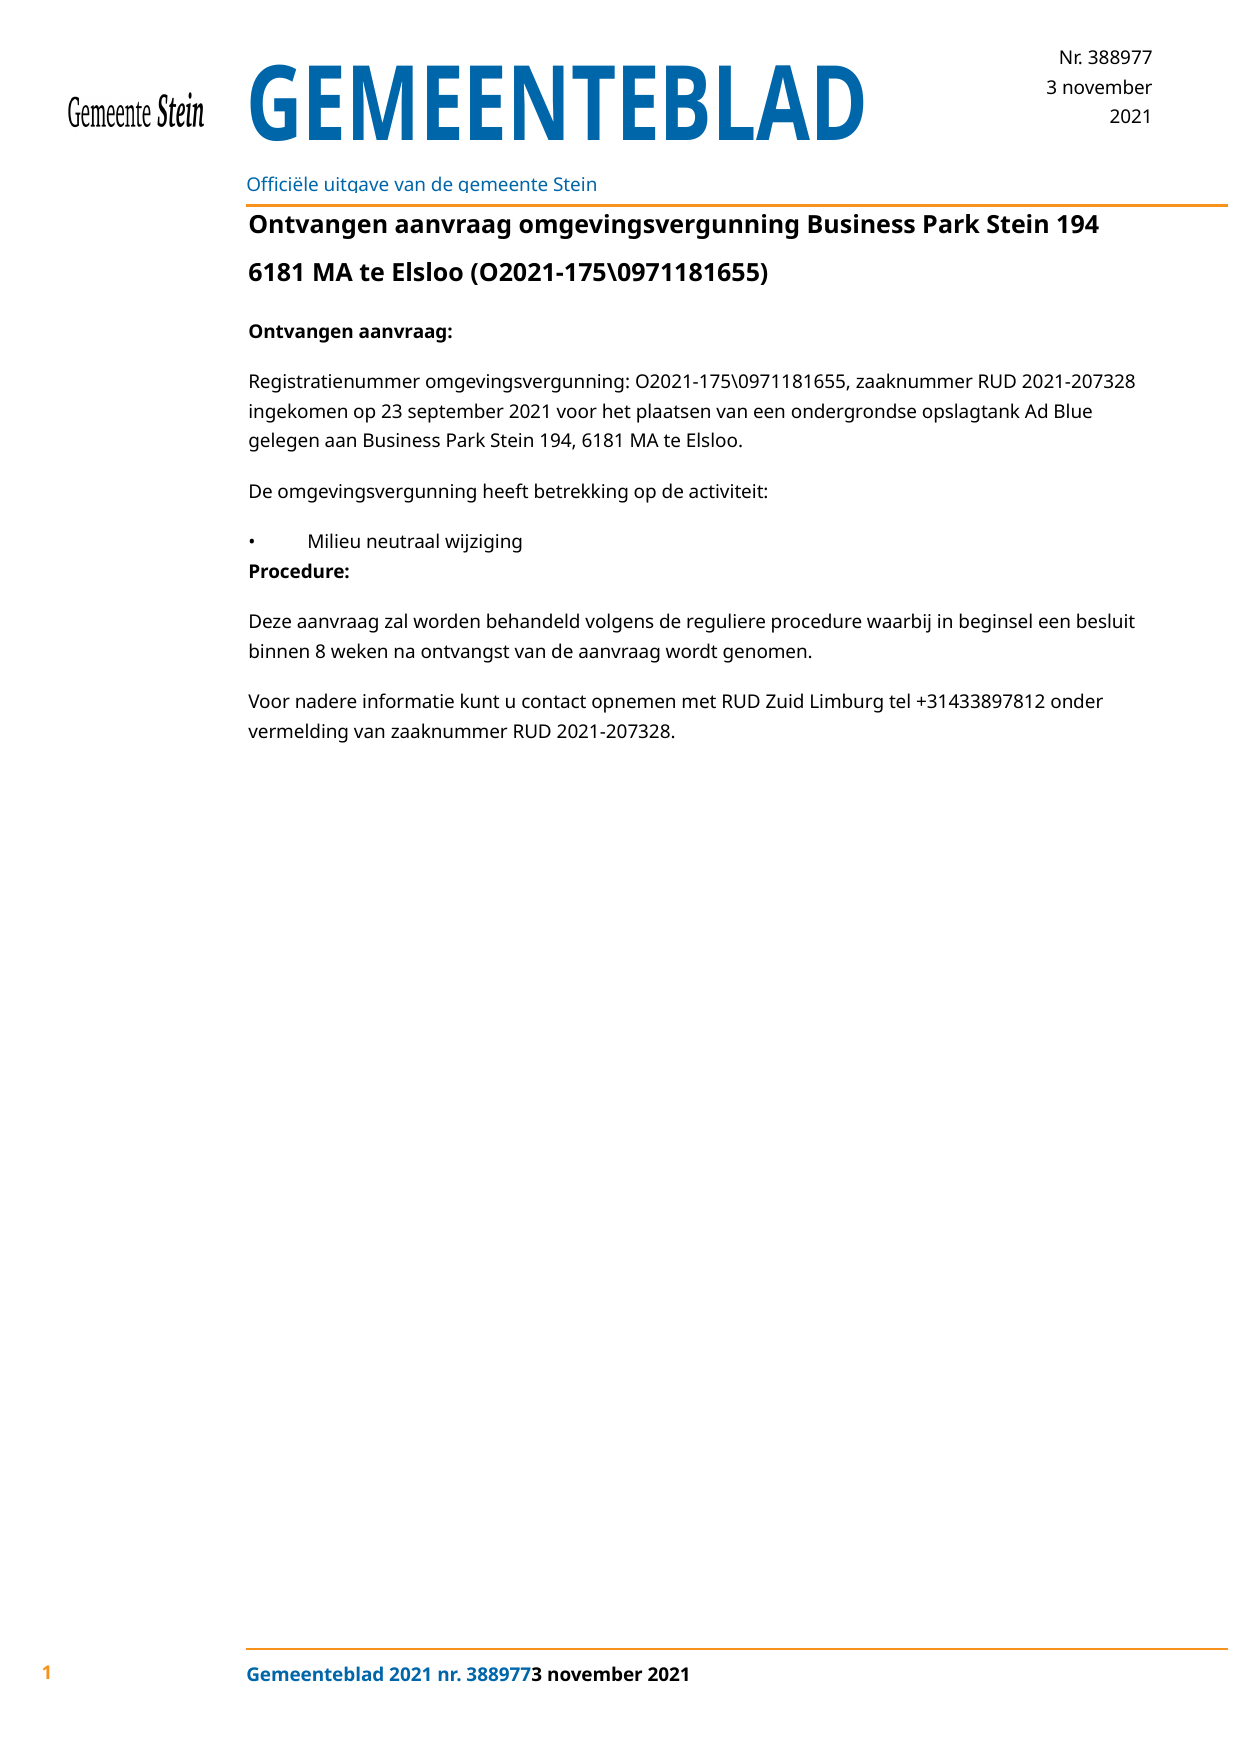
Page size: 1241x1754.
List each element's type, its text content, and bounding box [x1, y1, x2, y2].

text De omgevingsvergunning heeft betrekking op de activiteit: [248, 478, 1152, 504]
text Procedure: [248, 558, 1152, 584]
text Deze aanvraag zal worden behandeld volgens de reguliere procedure waarbij in beginsel een besluit binnen 8 weken na ontvangst van de aanvraag wordt genomen. [248, 608, 1152, 664]
text Registratienummer omgevingsvergunning: O2021-175\0971181655, zaaknummer RUD 2021-207328 ingekomen op 23 september 2021 voor het plaatsen van een ondergrondse opslagtank Ad Blue gelegen aan Business Park Stein 194, 6181 MA te Elsloo. [248, 368, 1152, 453]
list Milieu neutraal wijziging [248, 528, 1152, 554]
text Voor nadere informatie kunt u contact opnemen met RUD Zuid Limburg tel +31433897812 onder vermelding van zaaknummer RUD 2021-207328. [248, 688, 1152, 744]
text Ontvangen aanvraag: [248, 318, 1152, 344]
picture [41, 47, 231, 172]
text Ontvangen aanvraag omgevingsvergunning Business Park Stein 194 6181 MA te Elsloo (O2021-175\0971181655) [248, 207, 1152, 288]
